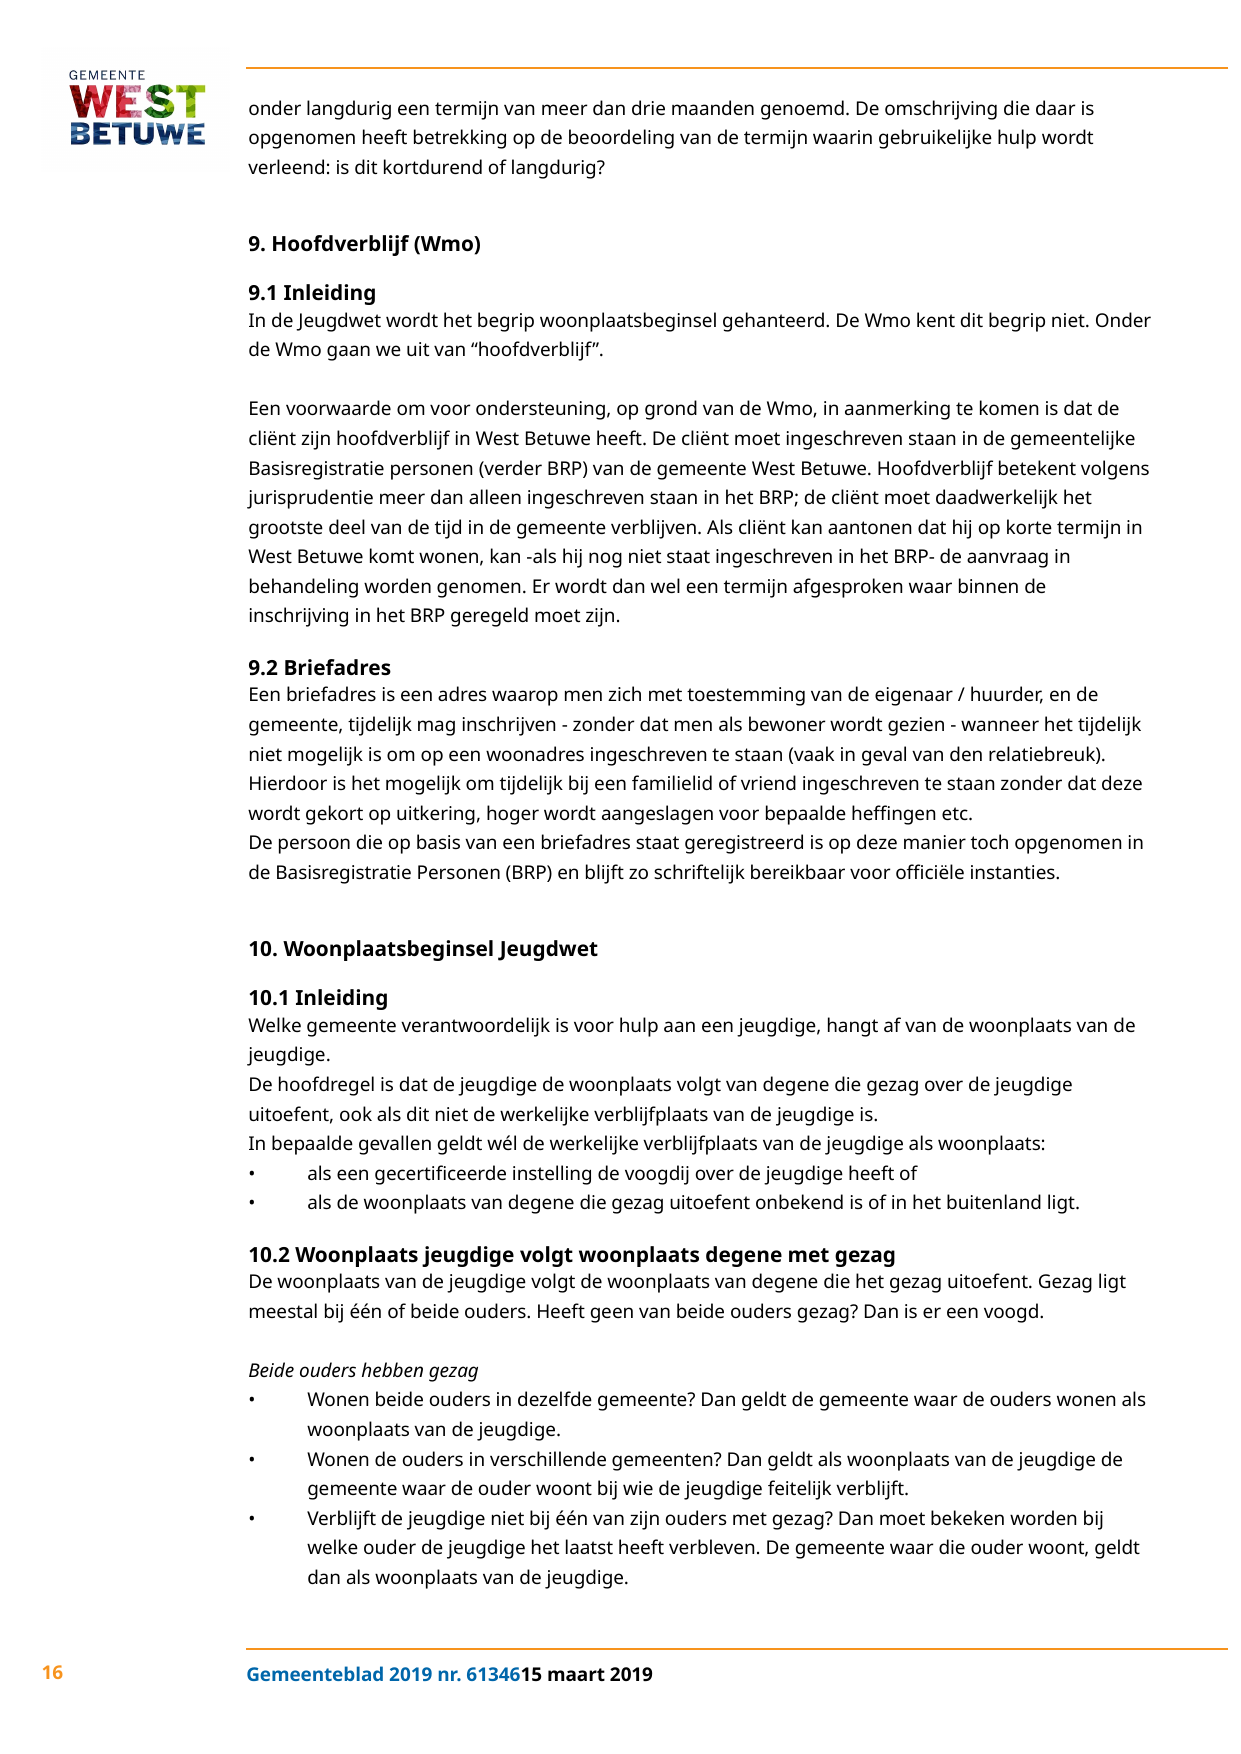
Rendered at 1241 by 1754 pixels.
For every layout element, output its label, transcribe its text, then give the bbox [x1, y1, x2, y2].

text In bepaalde gevallen geldt wél de werkelijke verblijfplaats van de jeugdige als woonplaats: [248, 1130, 1152, 1156]
text 10.2 Woonplaats jeugdige volgt woonplaats degene met gezag [248, 1240, 1152, 1268]
text Welke gemeente verantwoordelijk is voor hulp aan een jeugdige, hangt af van de woonplaats van de jeugdige. [248, 1012, 1152, 1067]
text 10.1 Inleiding [248, 983, 1152, 1012]
text De woonplaats van de jeugdige volgt de woonplaats van degene die het gezag uitoefent. Gezag ligt meestal bij één of beide ouders. Heeft geen van beide ouders gezag? Dan is er een voogd. [248, 1268, 1152, 1324]
picture [41, 47, 231, 172]
list Wonen de ouders in verschillende gemeenten? Dan geldt als woonplaats van de jeugdige de gemeente waar de ouder woont bij wie de jeugdige feitelijk verblijft. [248, 1446, 1152, 1501]
list Verblijft de jeugdige niet bij één van zijn ouders met gezag? Dan moet bekeken worden bij welke ouder de jeugdige het laatst heeft verbleven. De gemeente waar die ouder woont, geldt dan als woonplaats van de jeugdige. [248, 1505, 1152, 1590]
text Beide ouders hebben gezag [248, 1357, 1152, 1383]
text Een briefadres is een adres waarop men zich met toestemming van de eigenaar / huurder, en de gemeente, tijdelijk mag inschrijven - zonder dat men als bewoner wordt gezien - wanneer het tijdelijk niet mogelijk is om op een woonadres ingeschreven te staan (vaak in geval van den relatiebreuk). Hierdoor is het mogelijk om tijdelijk bij een familielid of vriend ingeschreven te staan zonder dat deze wordt gekort op uitkering, hoger wordt aangeslagen voor bepaalde heffingen etc. [248, 682, 1152, 826]
text De hoofdregel is dat de jeugdige de woonplaats volgt van degene die gezag over de jeugdige uitoefent, ook als dit niet de werkelijke verblijfplaats van de jeugdige is. [248, 1071, 1152, 1126]
text In de Jeugdwet wordt het begrip woonplaatsbeginsel gehanteerd. De Wmo kent dit begrip niet. Onder de Wmo gaan we uit van “hoofdverblijf”. [248, 307, 1152, 362]
text 9.1 Inleiding [248, 278, 1152, 307]
text onder langdurig een termijn van meer dan drie maanden genoemd. De omschrijving die daar is opgenomen heeft betrekking op de beoordeling van de termijn waarin gebruikelijke hulp wordt verleend: is dit kortdurend of langdurig? [248, 95, 1152, 180]
list als de woonplaats van degene die gezag uitoefent onbekend is of in het buitenland ligt. [248, 1189, 1152, 1215]
list Wonen beide ouders in dezelfde gemeente? Dan geldt de gemeente waar de ouders wonen als woonplaats van de jeugdige. [248, 1387, 1152, 1442]
list als een gecertificeerde instelling de voogdij over de jeugdige heeft of [248, 1160, 1152, 1186]
text 9.2 Briefadres [248, 653, 1152, 682]
text 10. Woonplaatsbeginsel Jeugdwet [248, 934, 1152, 963]
text Een voorwaarde om voor ondersteuning, op grond van de Wmo, in aanmerking te komen is dat de cliënt zijn hoofdverblijf in West Betuwe heeft. De cliënt moet ingeschreven staan in de gemeentelijke Basisregistratie personen (verder BRP) van de gemeente West Betuwe. Hoofdverblijf betekent volgens jurisprudentie meer dan alleen ingeschreven staan in het BRP; de cliënt moet daadwerkelijk het grootste deel van de tijd in de gemeente verblijven. Als cliënt kan aantonen dat hij op korte termijn in West Betuwe komt wonen, kan -als hij nog niet staat ingeschreven in het BRP- de aanvraag in behandeling worden genomen. Er wordt dan wel een termijn afgesproken waar binnen de inschrijving in het BRP geregeld moet zijn. [248, 396, 1152, 628]
text 9. Hoofdverblijf (Wmo) [248, 229, 1152, 258]
text De persoon die op basis van een briefadres staat geregistreerd is op deze manier toch opgenomen in de Basisregistratie Personen (BRP) en blijft zo schriftelijk bereikbaar voor officiële instanties. [248, 829, 1152, 885]
